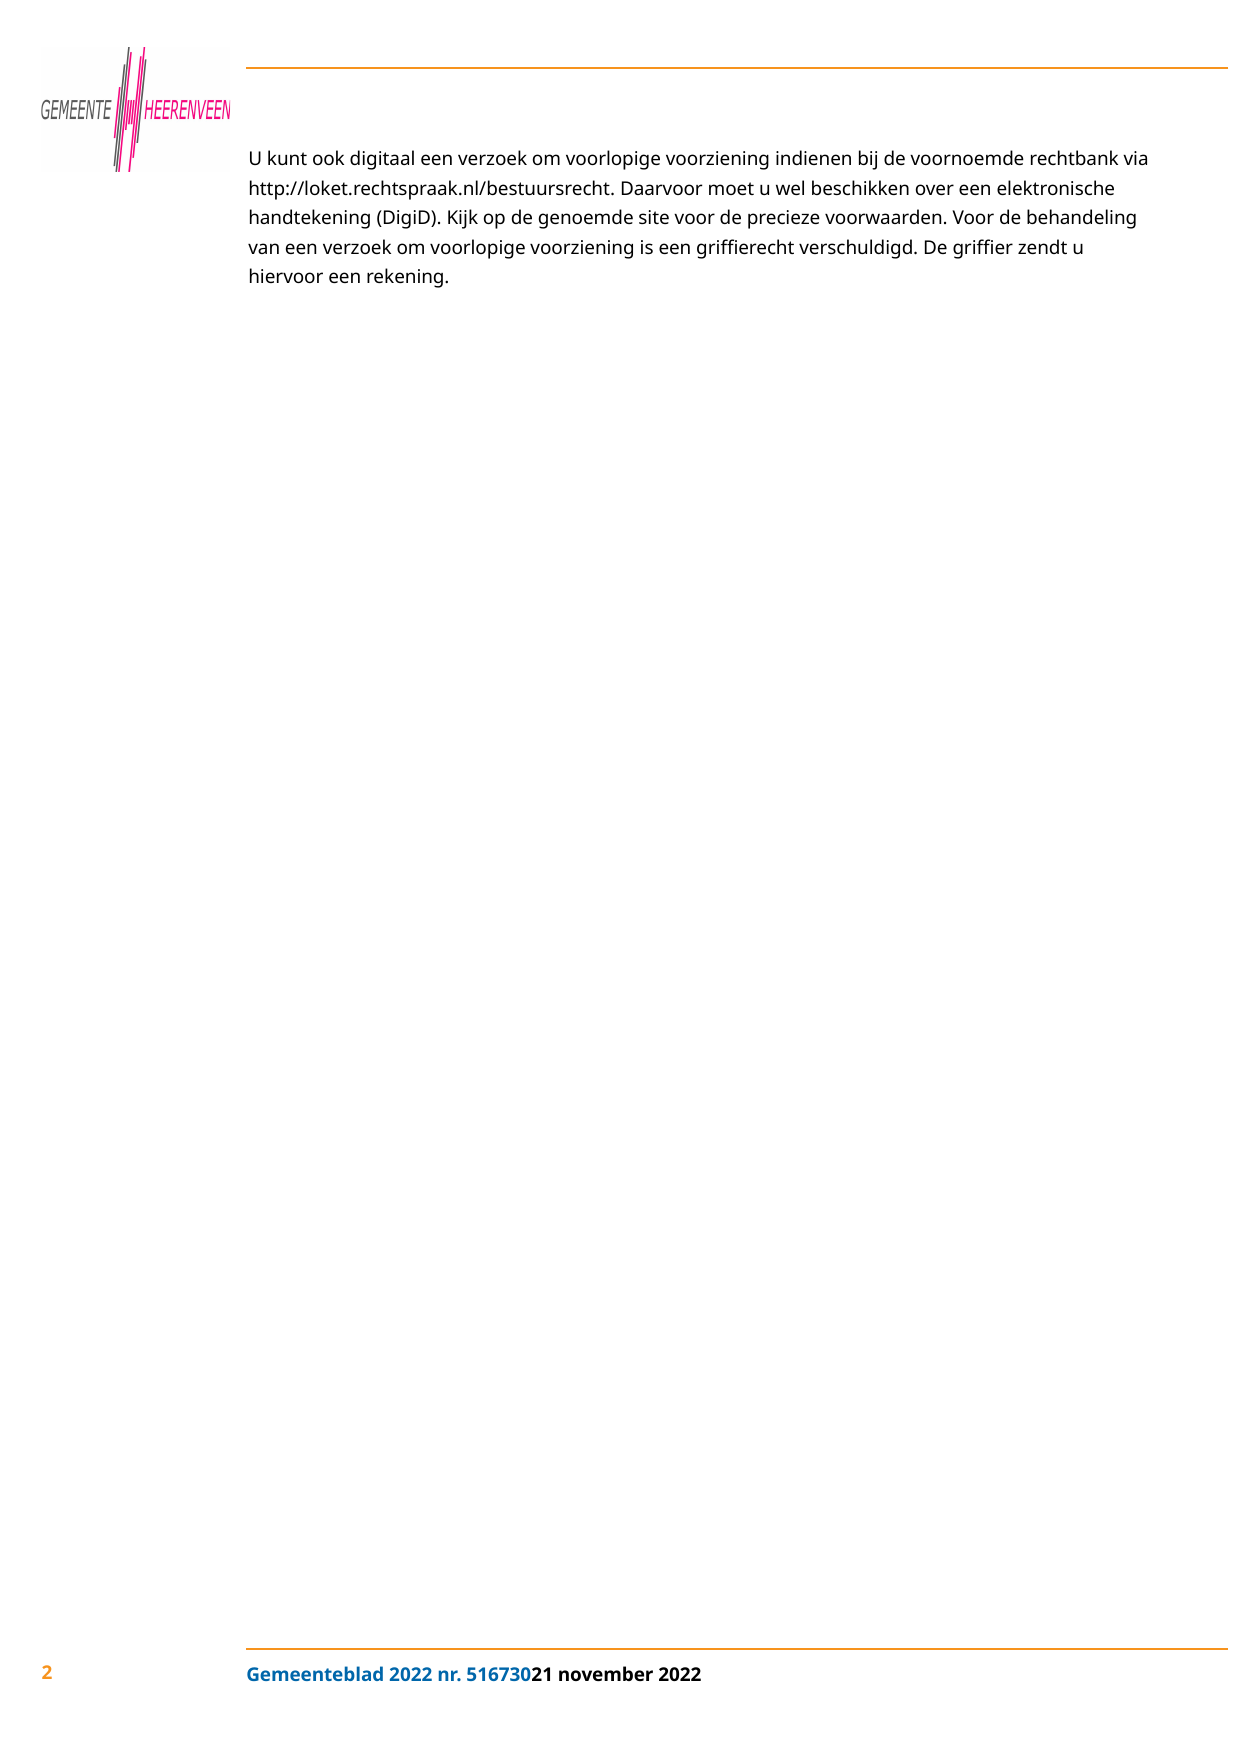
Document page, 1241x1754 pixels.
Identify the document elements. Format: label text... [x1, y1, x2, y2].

text U kunt ook digitaal een verzoek om voorlopige voorziening indienen bij de voornoemde rechtbank via http://loket.rechtspraak.nl/bestuursrecht. Daarvoor moet u wel beschikken over een elektronische handtekening (DigiD). Kijk op de genoemde site voor de precieze voorwaarden. Voor de behandeling van een verzoek om voorlopige voorziening is een griffierecht verschuldigd. De griffier zendt u hiervoor een rekening. [248, 145, 1152, 289]
picture [41, 47, 231, 172]
